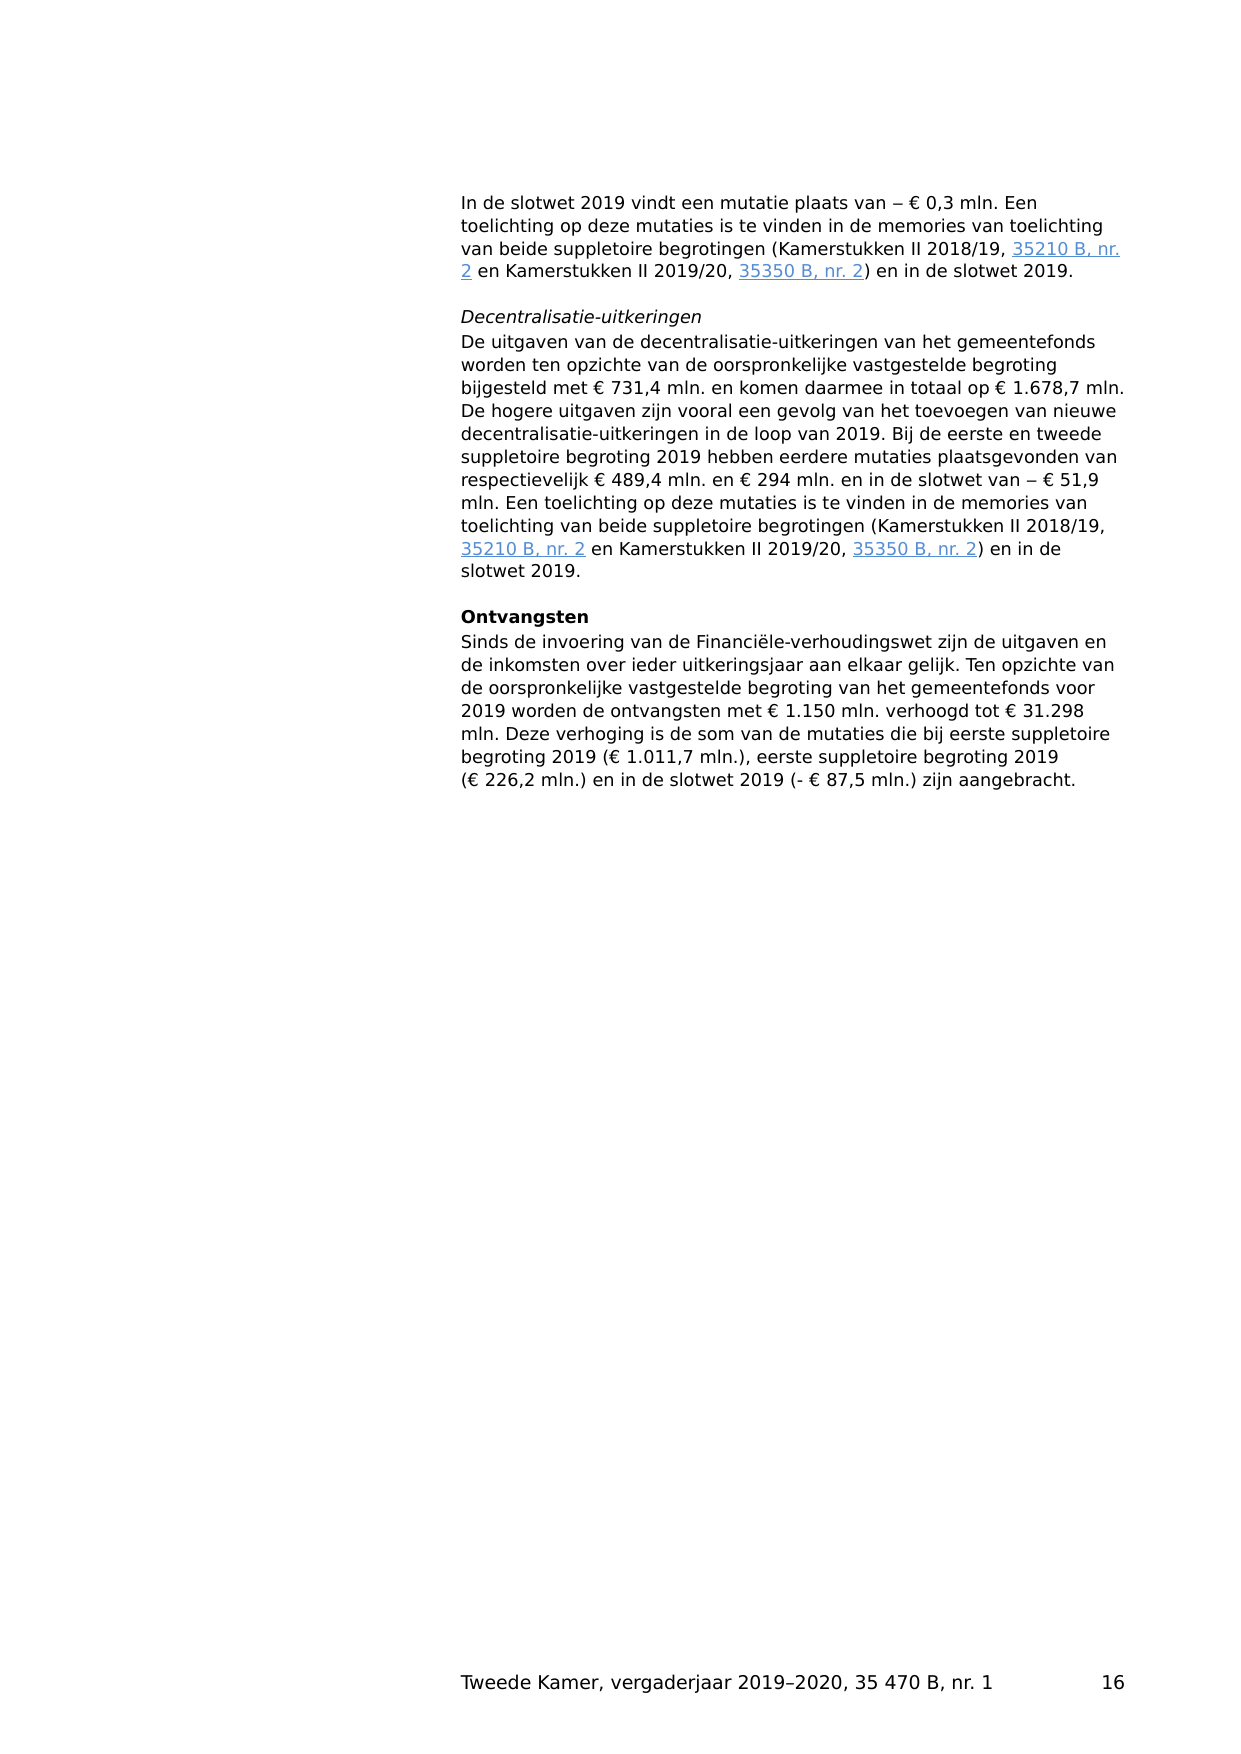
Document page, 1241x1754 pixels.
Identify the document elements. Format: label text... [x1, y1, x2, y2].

text De uitgaven van de decentralisatie-uitkeringen van het gemeentefonds worden ten opzichte van de oorspronkelijke vastgestelde begroting bijgesteld met € 731,4 mln. en komen daarmee in totaal op € 1.678,7 mln. De hogere uitgaven zijn vooral een gevolg van het toevoegen van nieuwe decentralisatie-uitkeringen in de loop van 2019. Bij de eerste en tweede suppletoire begroting 2019 hebben eerdere mutaties plaatsgevonden van respectievelijk € 489,4 mln. en € 294 mln. en in de slotwet van ‒ € 51,9 mln. Een toelichting op deze mutaties is te vinden in de memories van toelichting van beide suppletoire begrotingen (Kamerstukken II 2018/19, 35210 B, nr. 2 en Kamerstukken II 2019/20, 35350 B, nr. 2) en in de slotwet 2019. [461, 330, 1125, 582]
text Sinds de invoering van de Financiële-verhoudingswet zijn de uitgaven en de inkomsten over ieder uitkeringsjaar aan elkaar gelijk. Ten opzichte van de oorspronkelijke vastgestelde begroting van het gemeentefonds voor 2019 worden de ontvangsten met € 1.150 mln. verhoogd tot € 31.298 mln. Deze verhoging is de som van de mutaties die bij eerste suppletoire begroting 2019 (€ 1.011,7 mln.), eerste suppletoire begroting 2019 (€ 226,2 mln.) en in de slotwet 2019 (- € 87,5 mln.) zijn aangebracht. [461, 630, 1125, 791]
text Ontvangsten [461, 605, 1125, 628]
text In de slotwet 2019 vindt een mutatie plaats van ‒ € 0,3 mln. Een toelichting op deze mutaties is te vinden in de memories van toelichting van beide suppletoire begrotingen (Kamerstukken II 2018/19, 35210 B, nr. 2 en Kamerstukken II 2019/20, 35350 B, nr. 2) en in de slotwet 2019. [461, 191, 1125, 282]
text Decentralisatie-uitkeringen [461, 305, 1125, 328]
